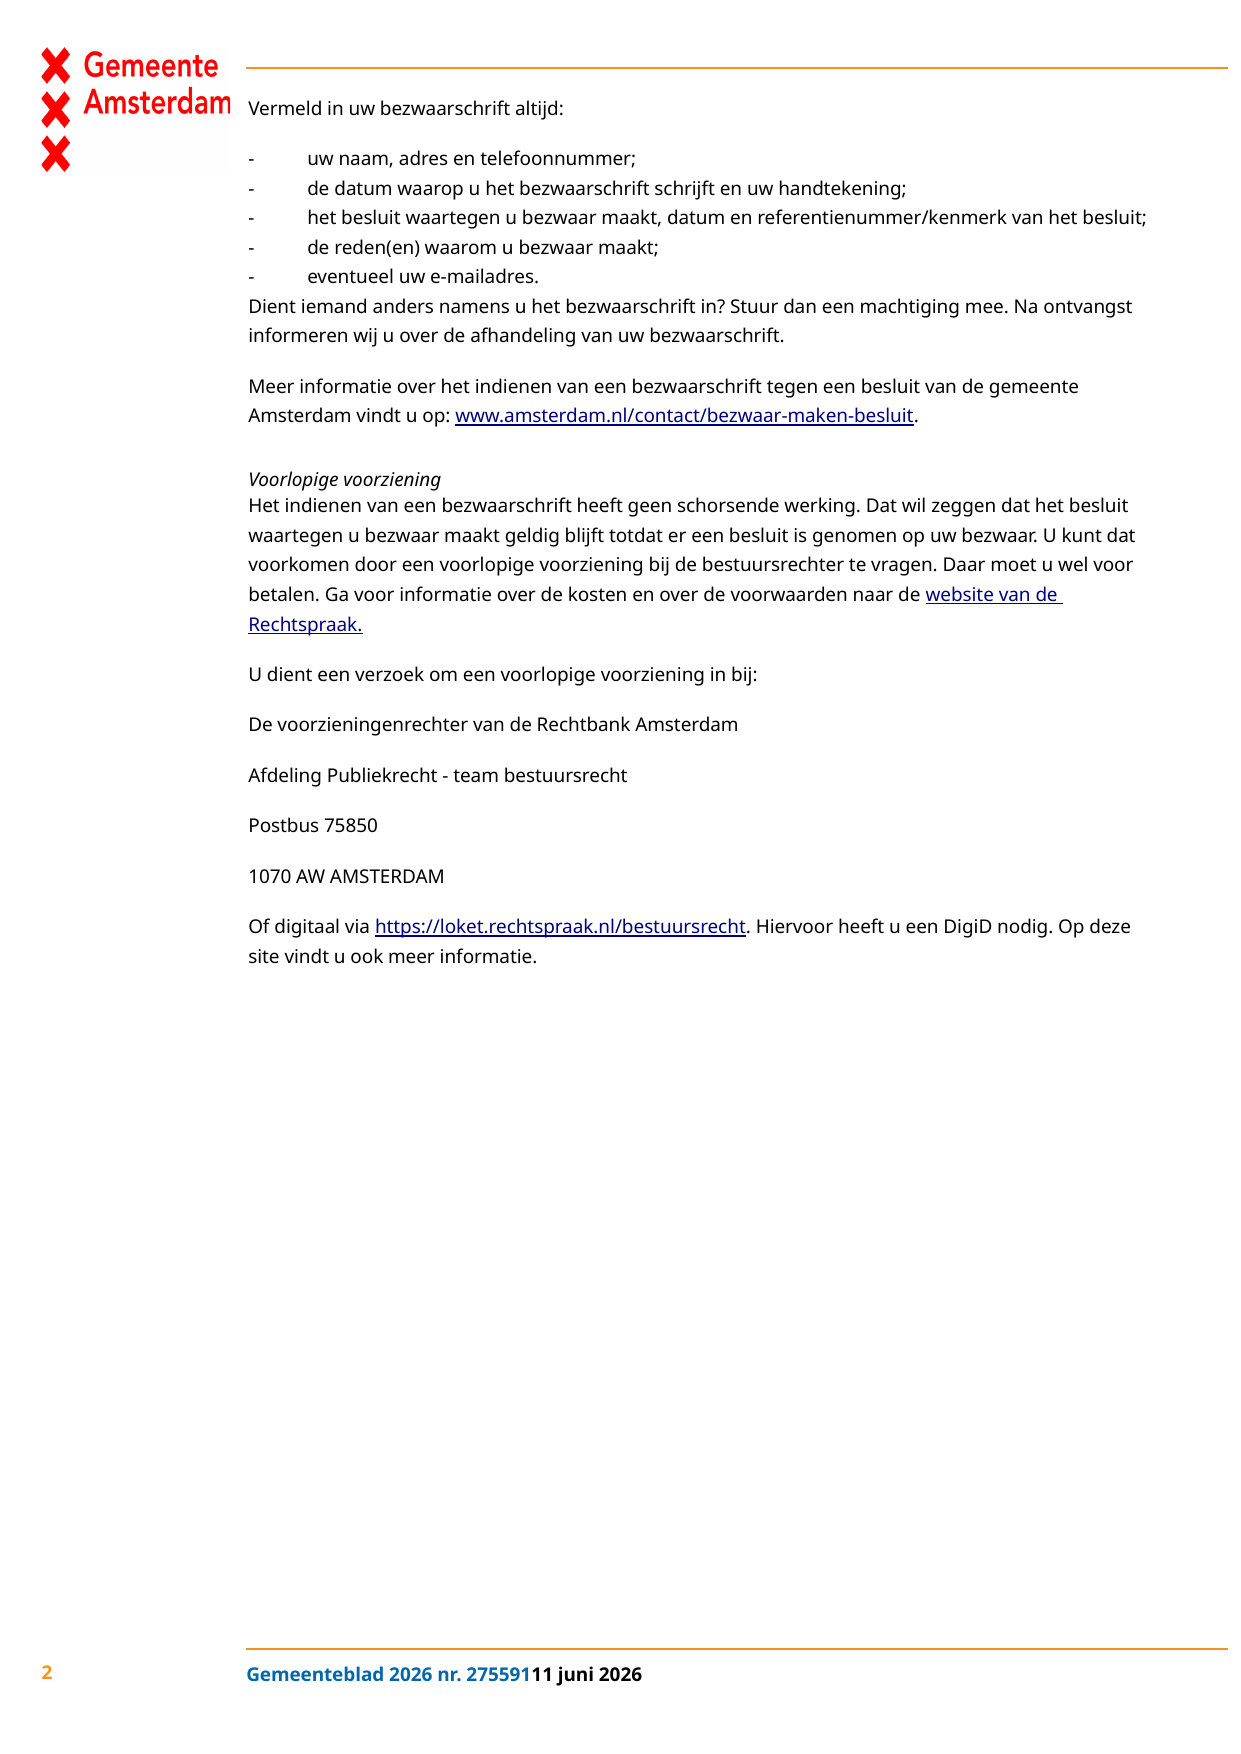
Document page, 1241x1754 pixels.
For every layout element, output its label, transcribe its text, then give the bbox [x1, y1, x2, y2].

list het besluit waartegen u bezwaar maakt, datum en referentienummer/kenmerk van het besluit; [248, 204, 1152, 230]
text Meer informatie over het indienen van een bezwaarschrift tegen een besluit van de gemeente Amsterdam vindt u op: www.amsterdam.nl/contact/bezwaar-maken-besluit. [248, 373, 1152, 428]
text Dient iemand anders namens u het bezwaarschrift in? Stuur dan een machtiging mee. Na ontvangst informeren wij u over de afhandeling van uw bezwaarschrift. [248, 293, 1152, 348]
text U dient een verzoek om een voorlopige voorziening in bij: [248, 661, 1152, 687]
list eventueel uw e-mailadres. [248, 263, 1152, 289]
text Het indienen van een bezwaarschrift heeft geen schorsende werking. Dat wil zeggen dat het besluit waartegen u bezwaar maakt geldig blijft totdat er een besluit is genomen op uw bezwaar. U kunt dat voorkomen door een voorlopige voorziening bij de bestuursrechter te vragen. Daar moet u wel voor betalen. Ga voor informatie over de kosten en over de voorwaarden naar de website van de Rechtspraak. [248, 492, 1152, 636]
text Postbus 75850 [248, 812, 1152, 838]
text Voorlopige voorziening [248, 467, 1152, 492]
text 1070 AW AMSTERDAM [248, 863, 1152, 888]
text Of digitaal via https://loket.rechtspraak.nl/bestuursrecht. Hiervoor heeft u een DigiD nodig. Op deze site vindt u ook meer informatie. [248, 913, 1152, 968]
picture [41, 47, 231, 172]
list de datum waarop u het bezwaarschrift schrijft en uw handtekening; [248, 175, 1152, 201]
text Afdeling Publiekrecht - team bestuursrecht [248, 762, 1152, 788]
list uw naam, adres en telefoonnummer; [248, 145, 1152, 171]
text De voorzieningenrechter van de Rechtbank Amsterdam [248, 712, 1152, 737]
text Vermeld in uw bezwaarschrift altijd: [248, 95, 1152, 121]
list de reden(en) waarom u bezwaar maakt; [248, 234, 1152, 260]
